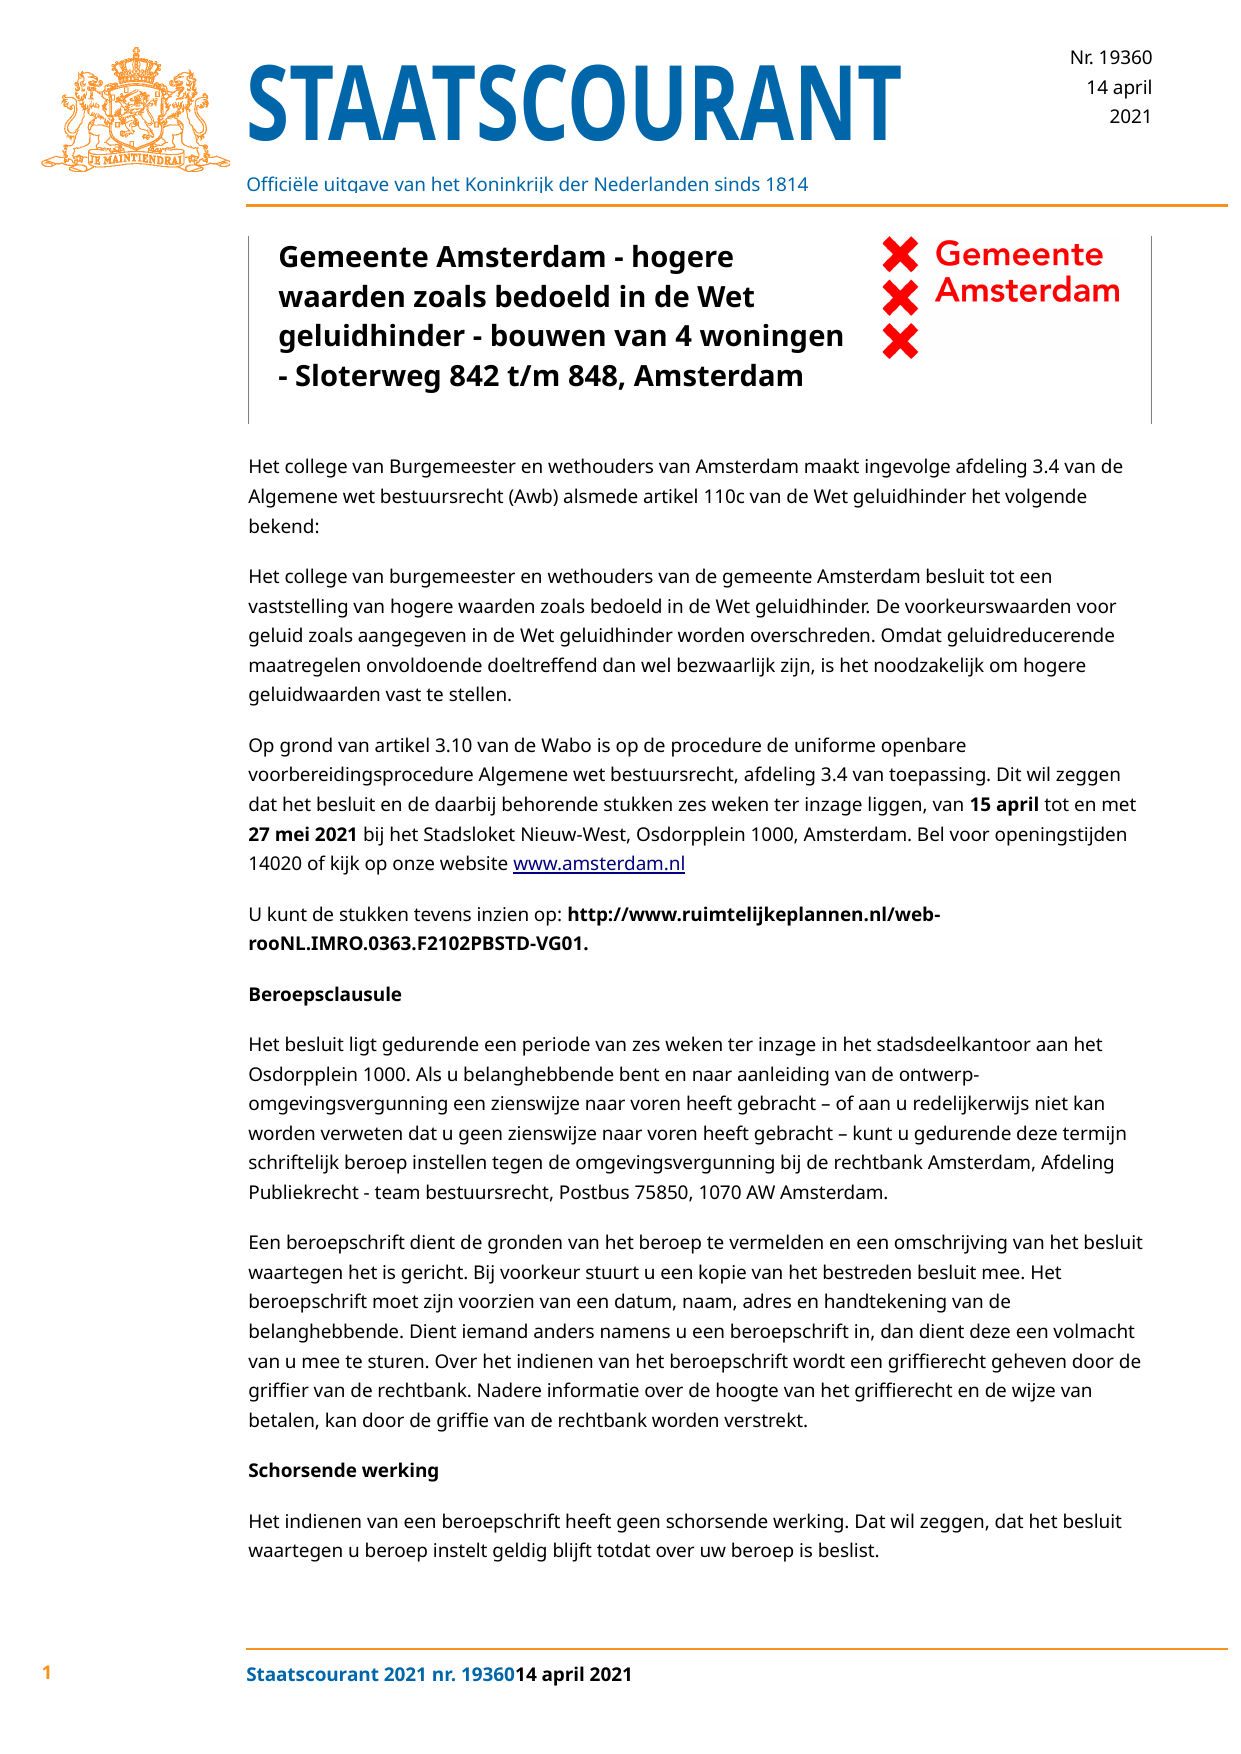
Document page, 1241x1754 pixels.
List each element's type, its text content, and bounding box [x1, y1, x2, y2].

table_header Gemeente Amsterdam - hogere waarden zoals bedoeld in de Wet geluidhinder - bouwen van 4 woningen - Sloterweg 842 t/m 848, Amsterdam [249, 236, 850, 424]
text U kunt de stukken tevens inzien op: http://www.ruimtelijkeplannen.nl/web-rooNL.IMRO.0363.F2102PBSTD-VG01. [248, 901, 1152, 956]
text Het besluit ligt gedurende een periode van zes weken ter inzage in het stadsdeelkantoor aan het Osdorpplein 1000. Als u belanghebbende bent en naar aanleiding van de ontwerp-omgevingsvergunning een zienswijze naar voren heeft gebracht – of aan u redelijkerwijs niet kan worden verweten dat u geen zienswijze naar voren heeft gebracht – kunt u gedurende deze termijn schriftelijk beroep instellen tegen de omgevingsvergunning bij de rechtbank Amsterdam, Afdeling Publiekrecht - team bestuursrecht, Postbus 75850, 1070 AW Amsterdam. [248, 1031, 1152, 1205]
table_header [850, 236, 1151, 424]
picture [882, 236, 1119, 359]
text Een beroepschrift dient de gronden van het beroep te vermelden en een omschrijving van het besluit waartegen het is gericht. Bij voorkeur stuurt u een kopie van het bestreden besluit mee. Het beroepschrift moet zijn voorzien van een datum, naam, adres en handtekening van de belanghebbende. Dient iemand anders namens u een beroepschrift in, dan dient deze een volmacht van u mee te sturen. Over het indienen van het beroepschrift wordt een griffierecht geheven door de griffier van de rechtbank. Nadere informatie over de hoogte van het griffierecht en de wijze van betalen, kan door de griffie van de rechtbank worden verstrekt. [248, 1229, 1152, 1433]
text Het college van Burgemeester en wethouders van Amsterdam maakt ingevolge afdeling 3.4 van de Algemene wet bestuursrecht (Awb) alsmede artikel 110c van de Wet geluidhinder het volgende bekend: [248, 454, 1152, 538]
text Het indienen van een beroepschrift heeft geen schorsende werking. Dat wil zeggen, dat het besluit waartegen u beroep instelt geldig blijft totdat over uw beroep is beslist. [248, 1508, 1152, 1563]
text Schorsende werking [248, 1457, 1152, 1483]
text Het college van burgemeester en wethouders van de gemeente Amsterdam besluit tot een vaststelling van hogere waarden zoals bedoeld in de Wet geluidhinder. De voorkeurswaarden voor geluid zoals aangegeven in de Wet geluidhinder worden overschreden. Omdat geluidreducerende maatregelen onvoldoende doeltreffend dan wel bezwaarlijk zijn, is het noodzakelijk om hogere geluidwaarden vast te stellen. [248, 563, 1152, 707]
text Beroepsclausule [248, 981, 1152, 1006]
text Op grond van artikel 3.10 van de Wabo is op de procedure de uniforme openbare voorbereidingsprocedure Algemene wet bestuursrecht, afdeling 3.4 van toepassing. Dit wil zeggen dat het besluit en de daarbij behorende stukken zes weken ter inzage liggen, van 15 april tot en met 27 mei 2021 bij het Stadsloket Nieuw-West, Osdorpplein 1000, Amsterdam. Bel voor openingstijden 14020 of kijk op onze website www.amsterdam.nl [248, 732, 1152, 876]
picture [41, 47, 231, 172]
